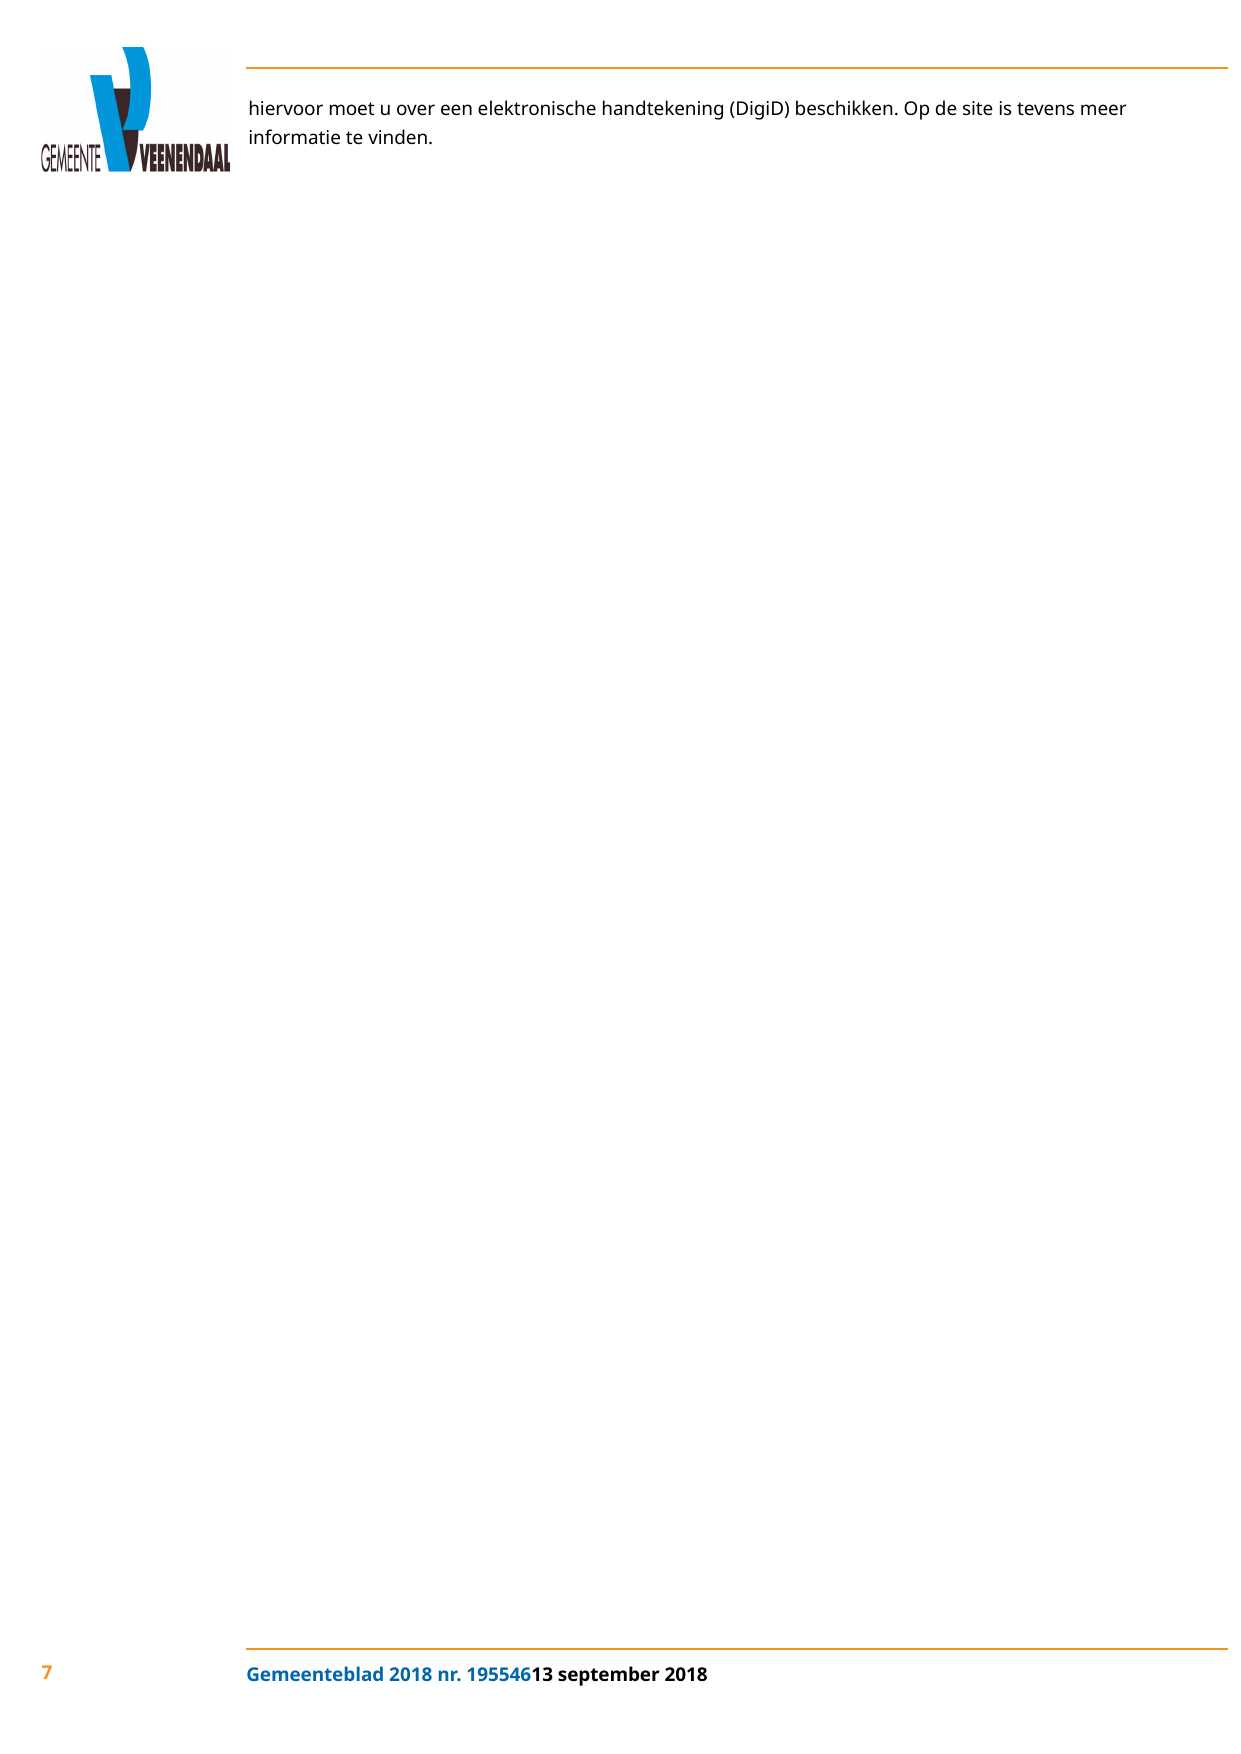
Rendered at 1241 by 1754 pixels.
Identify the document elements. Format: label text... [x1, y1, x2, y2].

text hiervoor moet u over een elektronische handtekening (DigiD) beschikken. Op de site is tevens meer informatie te vinden. [248, 95, 1152, 150]
picture [123, 47, 231, 172]
picture [41, 47, 130, 172]
